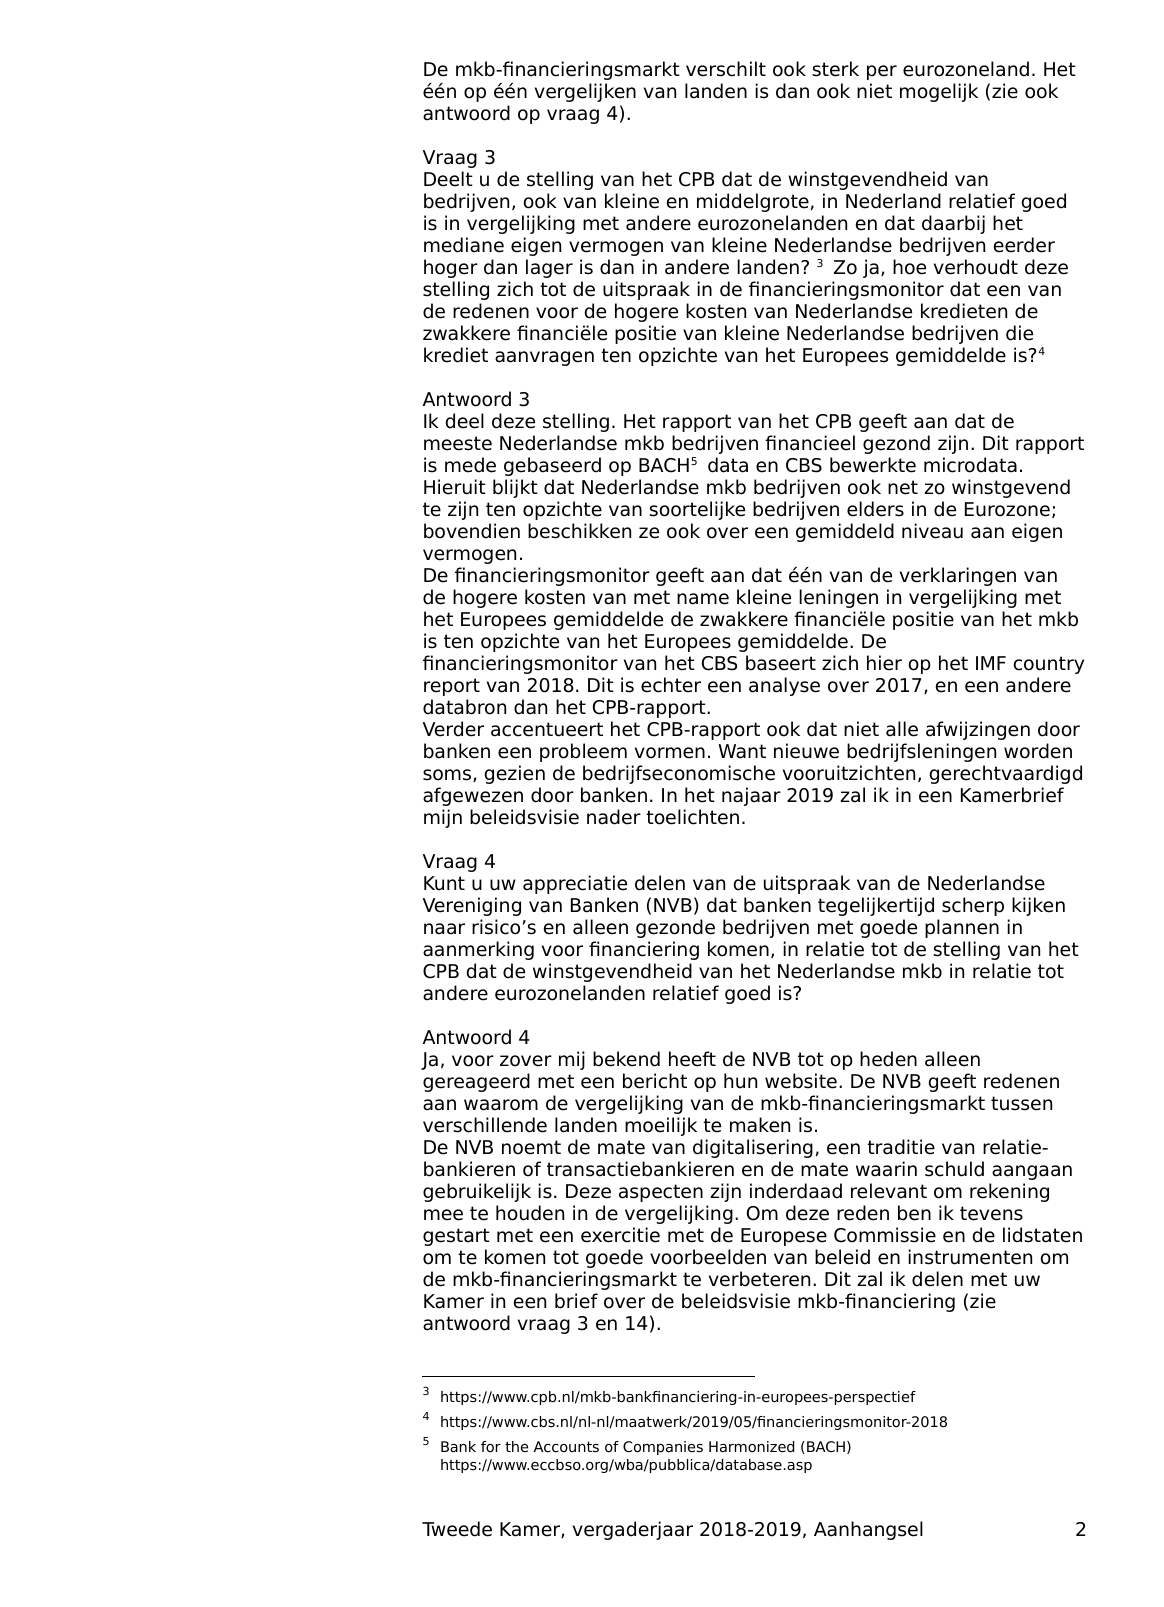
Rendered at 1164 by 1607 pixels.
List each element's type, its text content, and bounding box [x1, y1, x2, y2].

text Kunt u uw appreciatie delen van de uitspraak van de Nederlandse Vereniging van Banken (NVB) dat banken tegelijkertijd scherp kijken naar risico’s en alleen gezonde bedrijven met goede plannen in aanmerking voor financiering komen, in relatie tot de stelling van het CPB dat de winstgevendheid van het Nederlandse mkb in relatie tot andere eurozonelanden relatief goed is? [422, 873, 1087, 1005]
text De financieringsmonitor geeft aan dat één van de verklaringen van de hogere kosten van met name kleine leningen in vergelijking met het Europees gemiddelde de zwakkere financiële positie van het mkb is ten opzichte van het Europees gemiddelde. De financieringsmonitor van het CBS baseert zich hier op het IMF country report van 2018. Dit is echter een analyse over 2017, en een andere databron dan het CPB-rapport. [422, 565, 1087, 719]
text Deelt u de stelling van het CPB dat de winstgevendheid van bedrijven, ook van kleine en middelgrote, in Nederland relatief goed is in vergelijking met andere eurozonelanden en dat daarbij het mediane eigen vermogen van kleine Nederlandse bedrijven eerder hoger dan lager is dan in andere landen? Zo ja, hoe verhoudt deze stelling zich tot de uitspraak in de financieringsmonitor dat een van de redenen voor de hogere kosten van Nederlandse kredieten de zwakkere financiële positie van kleine Nederlandse bedrijven die krediet aanvragen ten opzichte van het Europees gemiddelde is? [422, 169, 1087, 367]
text Vraag 3 [422, 147, 1087, 169]
text Antwoord 4 [422, 1027, 1087, 1049]
text De mkb-financieringsmarkt verschilt ook sterk per eurozoneland. Het één op één vergelijken van landen is dan ook niet mogelijk (zie ook antwoord op vraag 4). [422, 59, 1087, 125]
text Vraag 4 [422, 851, 1087, 873]
text Ik deel deze stelling. Het rapport van het CPB geeft aan dat de meeste Nederlandse mkb bedrijven financieel gezond zijn. Dit rapport is mede gebaseerd op BACH data en CBS bewerkte microdata. Hieruit blijkt dat Nederlandse mkb bedrijven ook net zo winstgevend te zijn ten opzichte van soortelijke bedrijven elders in de Eurozone; bovendien beschikken ze ook over een gemiddeld niveau aan eigen vermogen. [422, 411, 1087, 565]
text https://www.cpb.nl/mkb-bankfinanciering-in-europees-perspectief [422, 1385, 1087, 1407]
text Antwoord 3 [422, 389, 1087, 411]
text Verder accentueert het CPB-rapport ook dat niet alle afwijzingen door banken een probleem vormen. Want nieuwe bedrijfsleningen worden soms, gezien de bedrijfseconomische vooruitzichten, gerechtvaardigd afgewezen door banken. In het najaar 2019 zal ik in een Kamerbrief mijn beleidsvisie nader toelichten. [422, 719, 1087, 829]
text Ja, voor zover mij bekend heeft de NVB tot op heden alleen gereageerd met een bericht op hun website. De NVB geeft redenen aan waarom de vergelijking van de mkb-financieringsmarkt tussen verschillende landen moeilijk te maken is. [422, 1049, 1087, 1137]
text Bank for the Accounts of Companies Harmonized (BACH) https://www.eccbso.org/wba/pubblica/database.asp [422, 1435, 1087, 1474]
text De NVB noemt de mate van digitalisering, een traditie van relatie-bankieren of transactiebankieren en de mate waarin schuld aangaan gebruikelijk is. Deze aspecten zijn inderdaad relevant om rekening mee te houden in de vergelijking. Om deze reden ben ik tevens gestart met een exercitie met de Europese Commissie en de lidstaten om te komen tot goede voorbeelden van beleid en instrumenten om de mkb-financieringsmarkt te verbeteren. Dit zal ik delen met uw Kamer in een brief over de beleidsvisie mkb-financiering (zie antwoord vraag 3 en 14). [422, 1137, 1087, 1335]
text https://www.cbs.nl/nl-nl/maatwerk/2019/05/financieringsmonitor-2018 [422, 1410, 1087, 1432]
